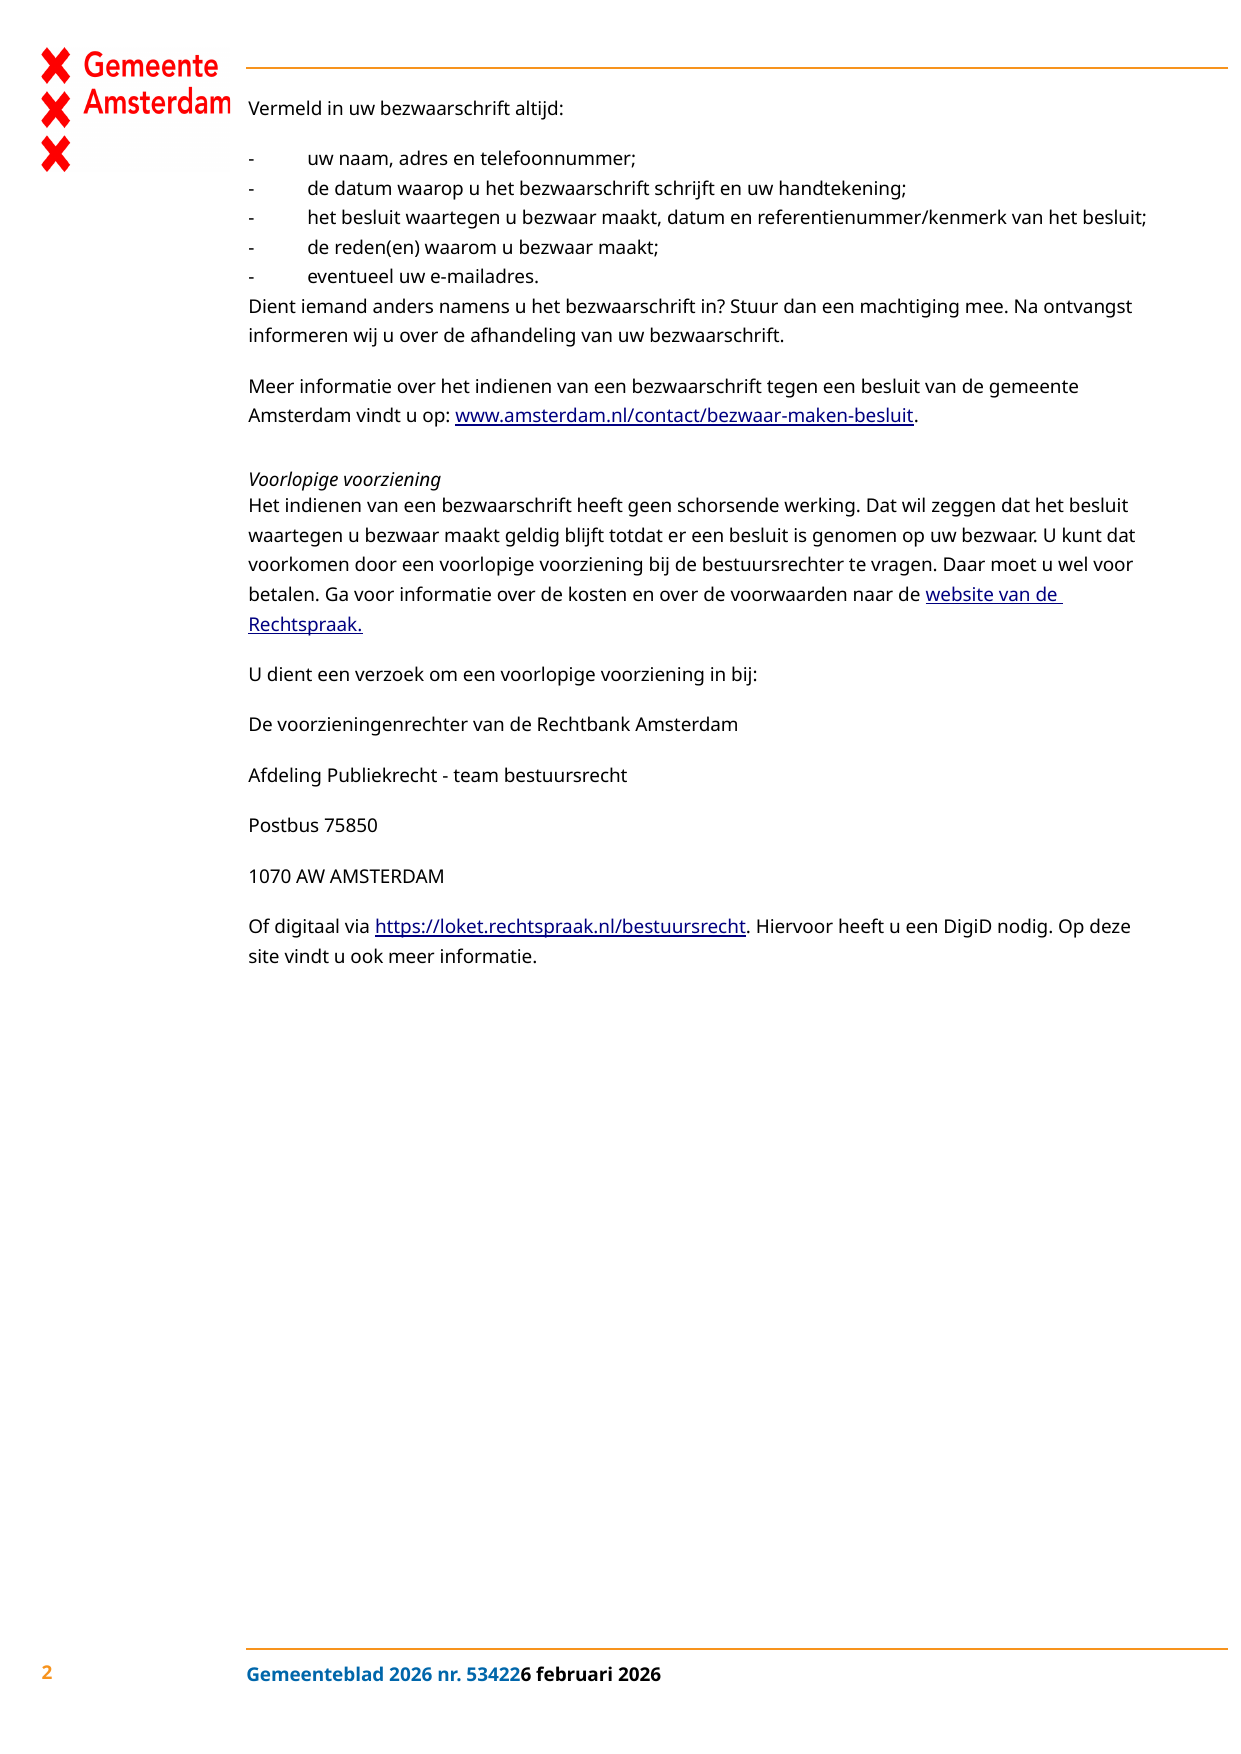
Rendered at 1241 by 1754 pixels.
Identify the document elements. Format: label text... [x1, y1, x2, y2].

text Voorlopige voorziening [248, 467, 1152, 492]
list eventueel uw e-mailadres. [248, 263, 1152, 289]
text De voorzieningenrechter van de Rechtbank Amsterdam [248, 712, 1152, 737]
text 1070 AW AMSTERDAM [248, 863, 1152, 888]
text Vermeld in uw bezwaarschrift altijd: [248, 95, 1152, 121]
text U dient een verzoek om een voorlopige voorziening in bij: [248, 661, 1152, 687]
text Afdeling Publiekrecht - team bestuursrecht [248, 762, 1152, 788]
list uw naam, adres en telefoonnummer; [248, 145, 1152, 171]
text Het indienen van een bezwaarschrift heeft geen schorsende werking. Dat wil zeggen dat het besluit waartegen u bezwaar maakt geldig blijft totdat er een besluit is genomen op uw bezwaar. U kunt dat voorkomen door een voorlopige voorziening bij de bestuursrechter te vragen. Daar moet u wel voor betalen. Ga voor informatie over de kosten en over de voorwaarden naar de website van de Rechtspraak. [248, 492, 1152, 636]
text Postbus 75850 [248, 812, 1152, 838]
picture [41, 47, 231, 172]
list de datum waarop u het bezwaarschrift schrijft en uw handtekening; [248, 175, 1152, 201]
list het besluit waartegen u bezwaar maakt, datum en referentienummer/kenmerk van het besluit; [248, 204, 1152, 230]
list de reden(en) waarom u bezwaar maakt; [248, 234, 1152, 260]
text Dient iemand anders namens u het bezwaarschrift in? Stuur dan een machtiging mee. Na ontvangst informeren wij u over de afhandeling van uw bezwaarschrift. [248, 293, 1152, 348]
text Of digitaal via https://loket.rechtspraak.nl/bestuursrecht. Hiervoor heeft u een DigiD nodig. Op deze site vindt u ook meer informatie. [248, 913, 1152, 968]
text Meer informatie over het indienen van een bezwaarschrift tegen een besluit van de gemeente Amsterdam vindt u op: www.amsterdam.nl/contact/bezwaar-maken-besluit. [248, 373, 1152, 428]
